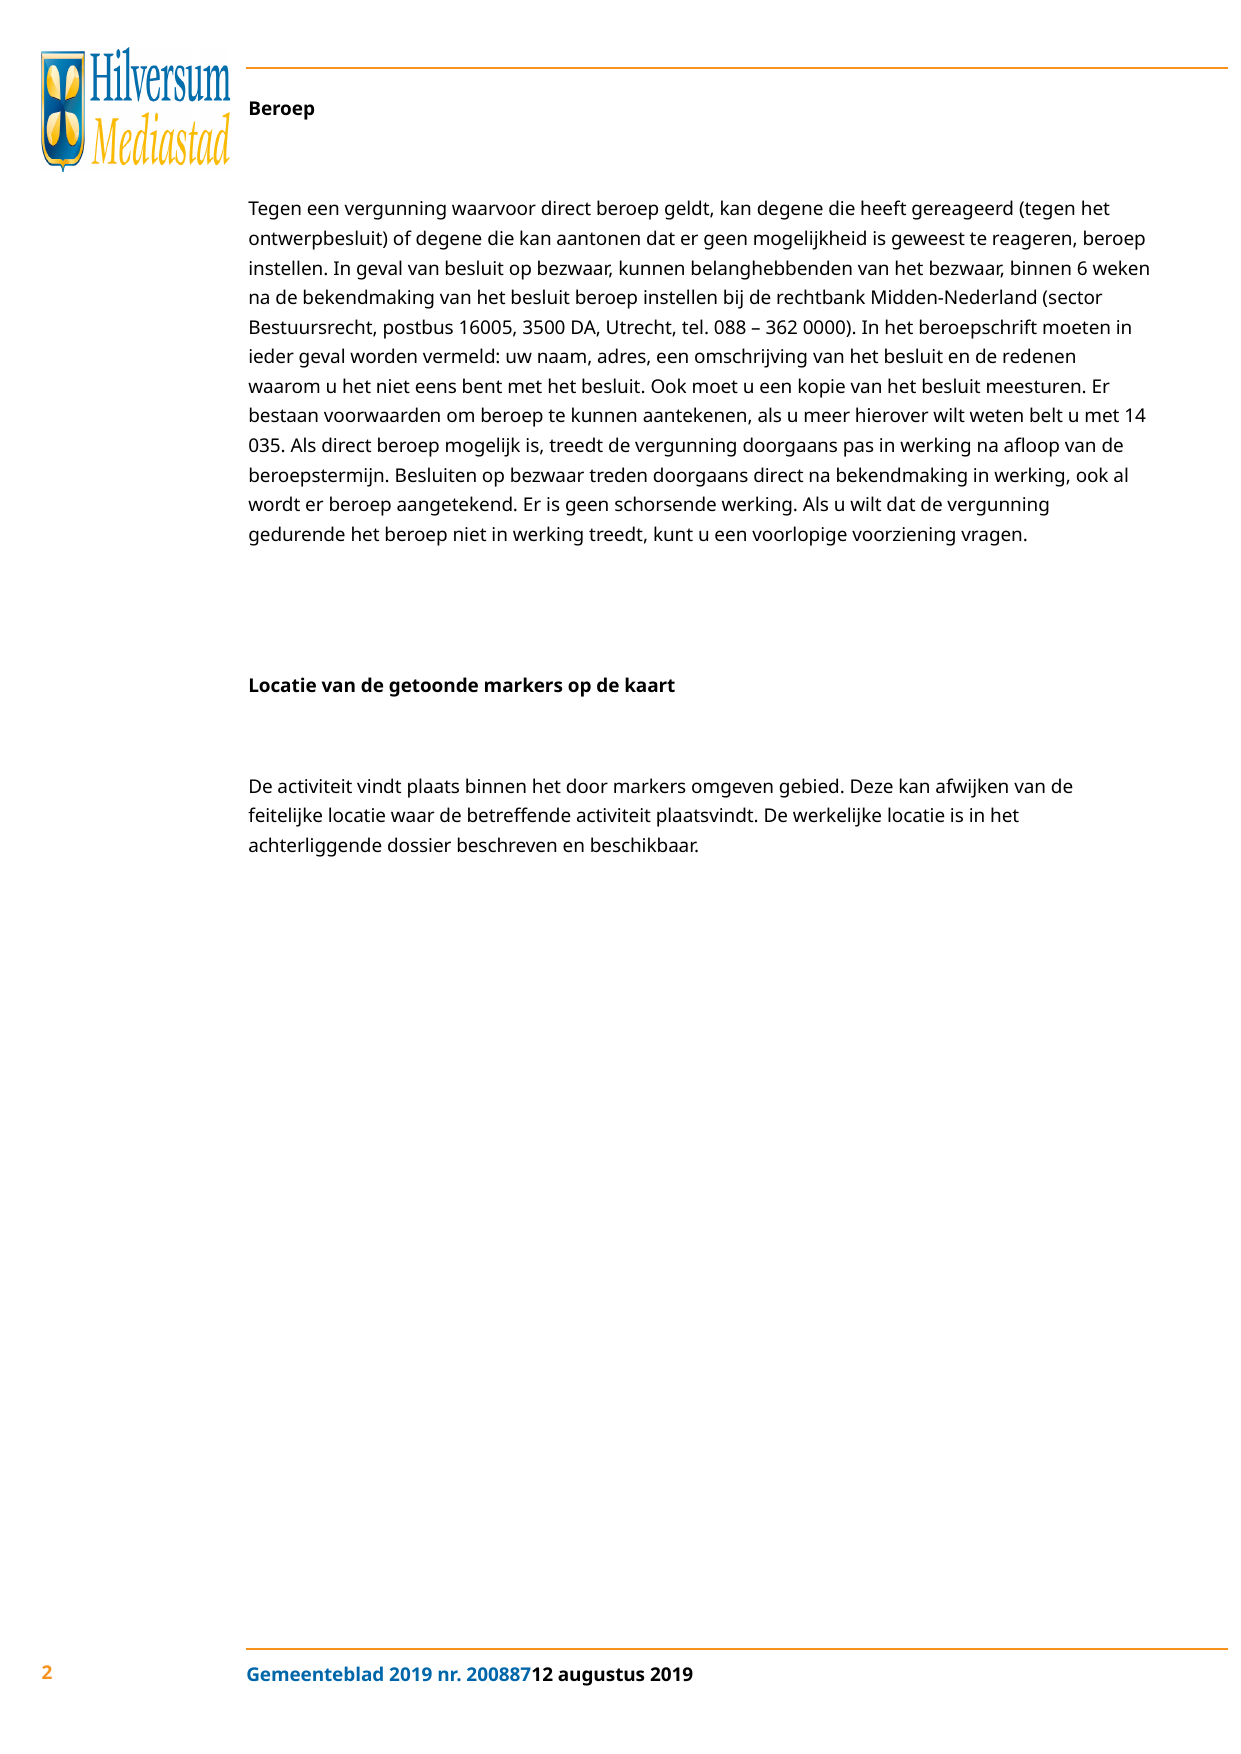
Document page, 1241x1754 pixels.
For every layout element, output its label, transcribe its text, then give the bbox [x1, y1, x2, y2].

text Locatie van de getoonde markers op de kaart [248, 672, 1152, 698]
text Tegen een vergunning waarvoor direct beroep geldt, kan degene die heeft gereageerd (tegen het ontwerpbesluit) of degene die kan aantonen dat er geen mogelijkheid is geweest te reageren, beroep instellen. In geval van besluit op bezwaar, kunnen belanghebbenden van het bezwaar, binnen 6 weken na de bekendmaking van het besluit beroep instellen bij de rechtbank Midden-Nederland (sector Bestuursrecht, postbus 16005, 3500 DA, Utrecht, tel. 088 – 362 0000). In het beroepschrift moeten in ieder geval worden vermeld: uw naam, adres, een omschrijving van het besluit en de redenen waarom u het niet eens bent met het besluit. Ook moet u een kopie van het besluit meesturen. Er bestaan voorwaarden om beroep te kunnen aantekenen, als u meer hierover wilt weten belt u met 14 035. Als direct beroep mogelijk is, treedt de vergunning doorgaans pas in werking na afloop van de beroepstermijn. Besluiten op bezwaar treden doorgaans direct na bekendmaking in werking, ook al wordt er beroep aangetekend. Er is geen schorsende werking. Als u wilt dat de vergunning gedurende het beroep niet in werking treedt, kunt u een voorlopige voorziening vragen. [248, 196, 1152, 547]
text Beroep [248, 95, 1152, 121]
text De activiteit vindt plaats binnen het door markers omgeven gebied. Deze kan afwijken van de feitelijke locatie waar de betreffende activiteit plaatsvindt. De werkelijke locatie is in het achterliggende dossier beschreven en beschikbaar. [248, 773, 1152, 858]
picture [41, 47, 231, 172]
